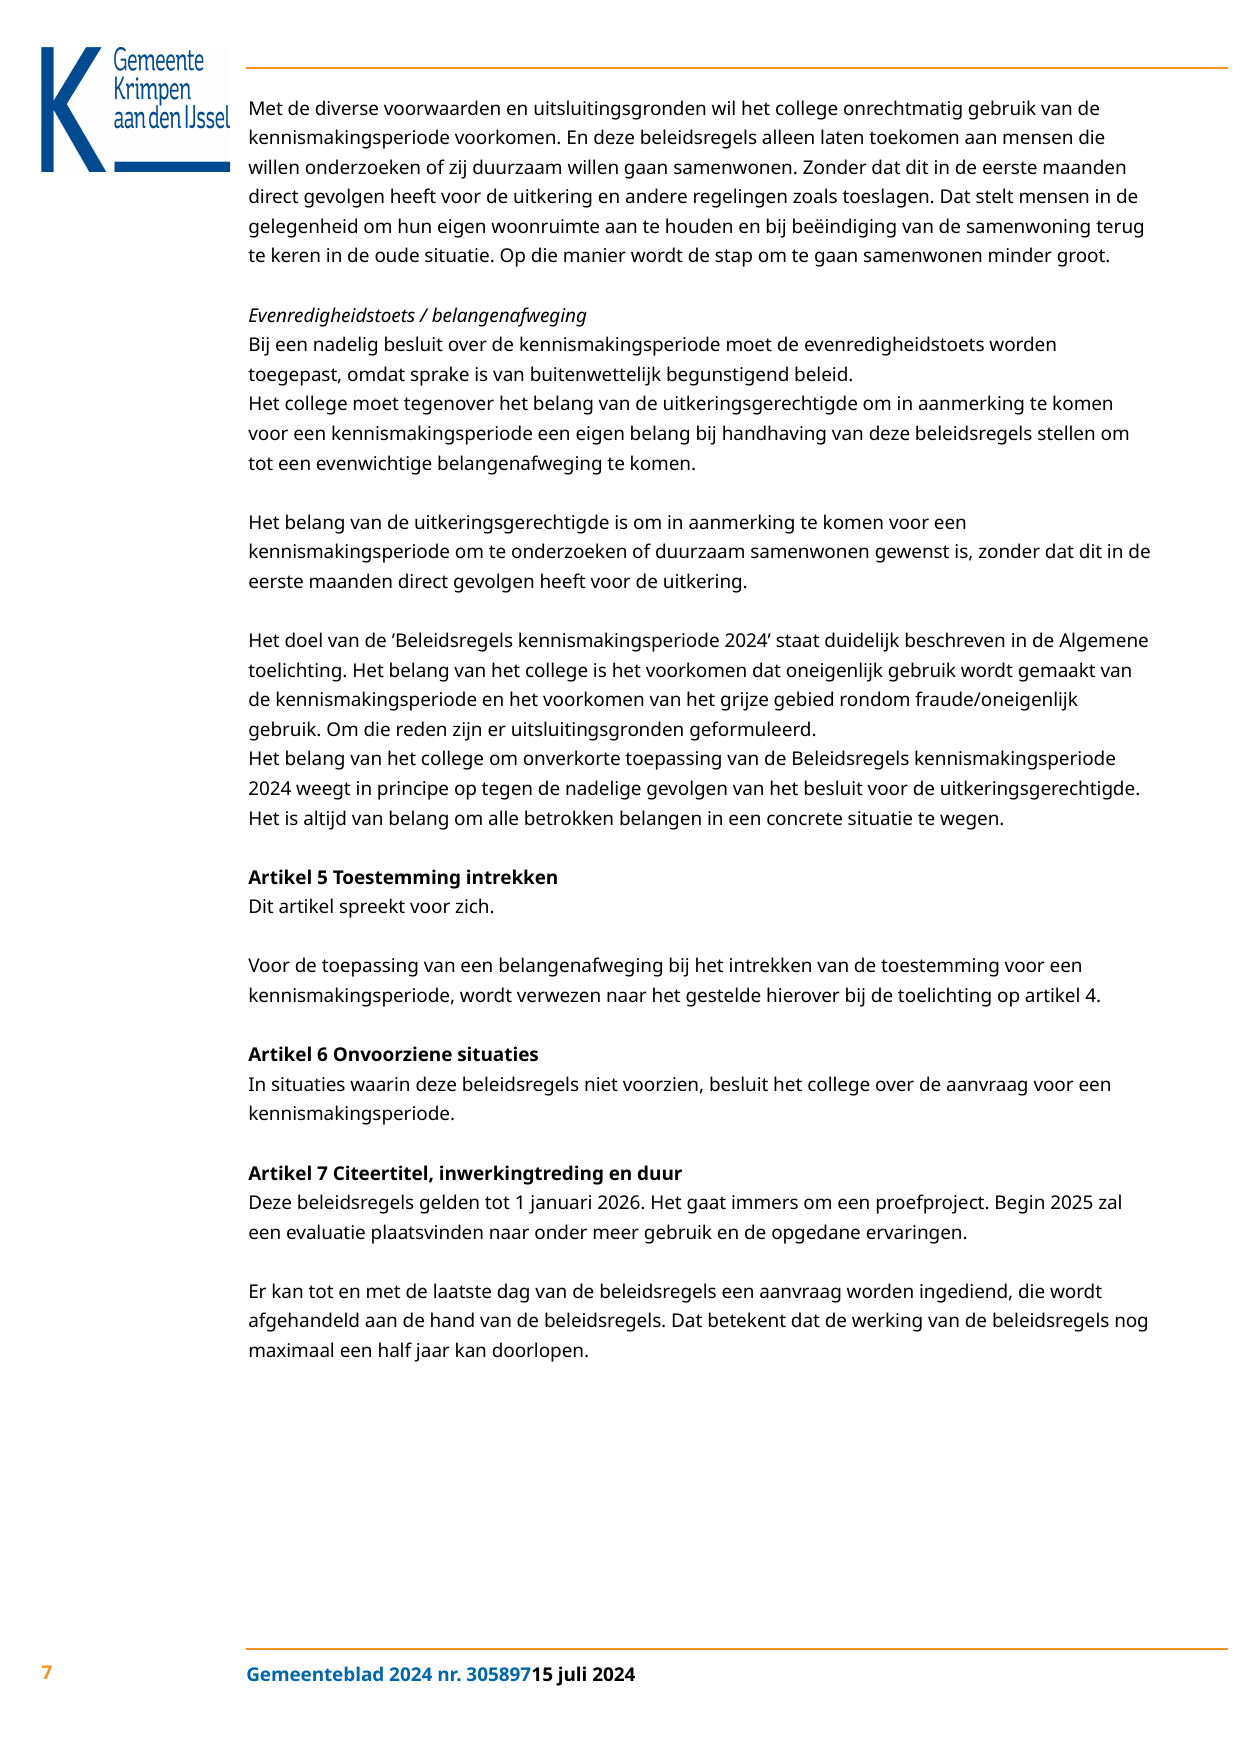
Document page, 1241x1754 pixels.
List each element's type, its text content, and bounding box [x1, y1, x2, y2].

text Het belang van de uitkeringsgerechtigde is om in aanmerking te komen voor een kennismakingsperiode om te onderzoeken of duurzaam samenwonen gewenst is, zonder dat dit in de eerste maanden direct gevolgen heeft voor de uitkering. [248, 509, 1152, 594]
picture [41, 47, 231, 172]
text Met de diverse voorwaarden en uitsluitingsgronden wil het college onrechtmatig gebruik van de kennismakingsperiode voorkomen. En deze beleidsregels alleen laten toekomen aan mensen die willen onderzoeken of zij duurzaam willen gaan samenwonen. Zonder dat dit in de eerste maanden direct gevolgen heeft voor de uitkering en andere regelingen zoals toeslagen. Dat stelt mensen in de gelegenheid om hun eigen woonruimte aan te houden en bij beëindiging van de samenwoning terug te keren in de oude situatie. Op die manier wordt de stap om te gaan samenwonen minder groot. [248, 95, 1152, 268]
text Er kan tot en met de laatste dag van de beleidsregels een aanvraag worden ingediend, die wordt afgehandeld aan de hand van de beleidsregels. Dat betekent dat de werking van de beleidsregels nog maximaal een half jaar kan doorlopen. [248, 1278, 1152, 1363]
text Het doel van de ’Beleidsregels kennismakingsperiode 2024’ staat duidelijk beschreven in de Algemene toelichting. Het belang van het college is het voorkomen dat oneigenlijk gebruik wordt gemaakt van de kennismakingsperiode en het voorkomen van het grijze gebied rondom fraude/oneigenlijk gebruik. Om die reden zijn er uitsluitingsgronden geformuleerd. [248, 627, 1152, 742]
text Artikel 7 Citeertitel, inwerkingtreding en duur [248, 1160, 1152, 1186]
text Artikel 6 Onvoorziene situaties [248, 1041, 1152, 1067]
text Deze beleidsregels gelden tot 1 januari 2026. Het gaat immers om een proefproject. Begin 2025 zal een evaluatie plaatsvinden naar onder meer gebruik en de opgedane ervaringen. [248, 1189, 1152, 1245]
text Bij een nadelig besluit over de kennismakingsperiode moet de evenredigheidstoets worden toegepast, omdat sprake is van buitenwettelijk begunstigend beleid. [248, 331, 1152, 387]
text Evenredigheidstoets / belangenafweging [248, 302, 1152, 328]
text Het belang van het college om onverkorte toepassing van de Beleidsregels kennismakingsperiode 2024 weegt in principe op tegen de nadelige gevolgen van het besluit voor de uitkeringsgerechtigde. Het is altijd van belang om alle betrokken belangen in een concrete situatie te wegen. [248, 746, 1152, 831]
text Dit artikel spreekt voor zich. [248, 893, 1152, 919]
text Artikel 5 Toestemming intrekken [248, 864, 1152, 890]
text Het college moet tegenover het belang van de uitkeringsgerechtigde om in aanmerking te komen voor een kennismakingsperiode een eigen belang bij handhaving van deze beleidsregels stellen om tot een evenwichtige belangenafweging te komen. [248, 391, 1152, 476]
text Voor de toepassing van een belangenafweging bij het intrekken van de toestemming voor een kennismakingsperiode, wordt verwezen naar het gestelde hierover bij de toelichting op artikel 4. [248, 953, 1152, 1008]
text In situaties waarin deze beleidsregels niet voorzien, besluit het college over de aanvraag voor een kennismakingsperiode. [248, 1071, 1152, 1126]
